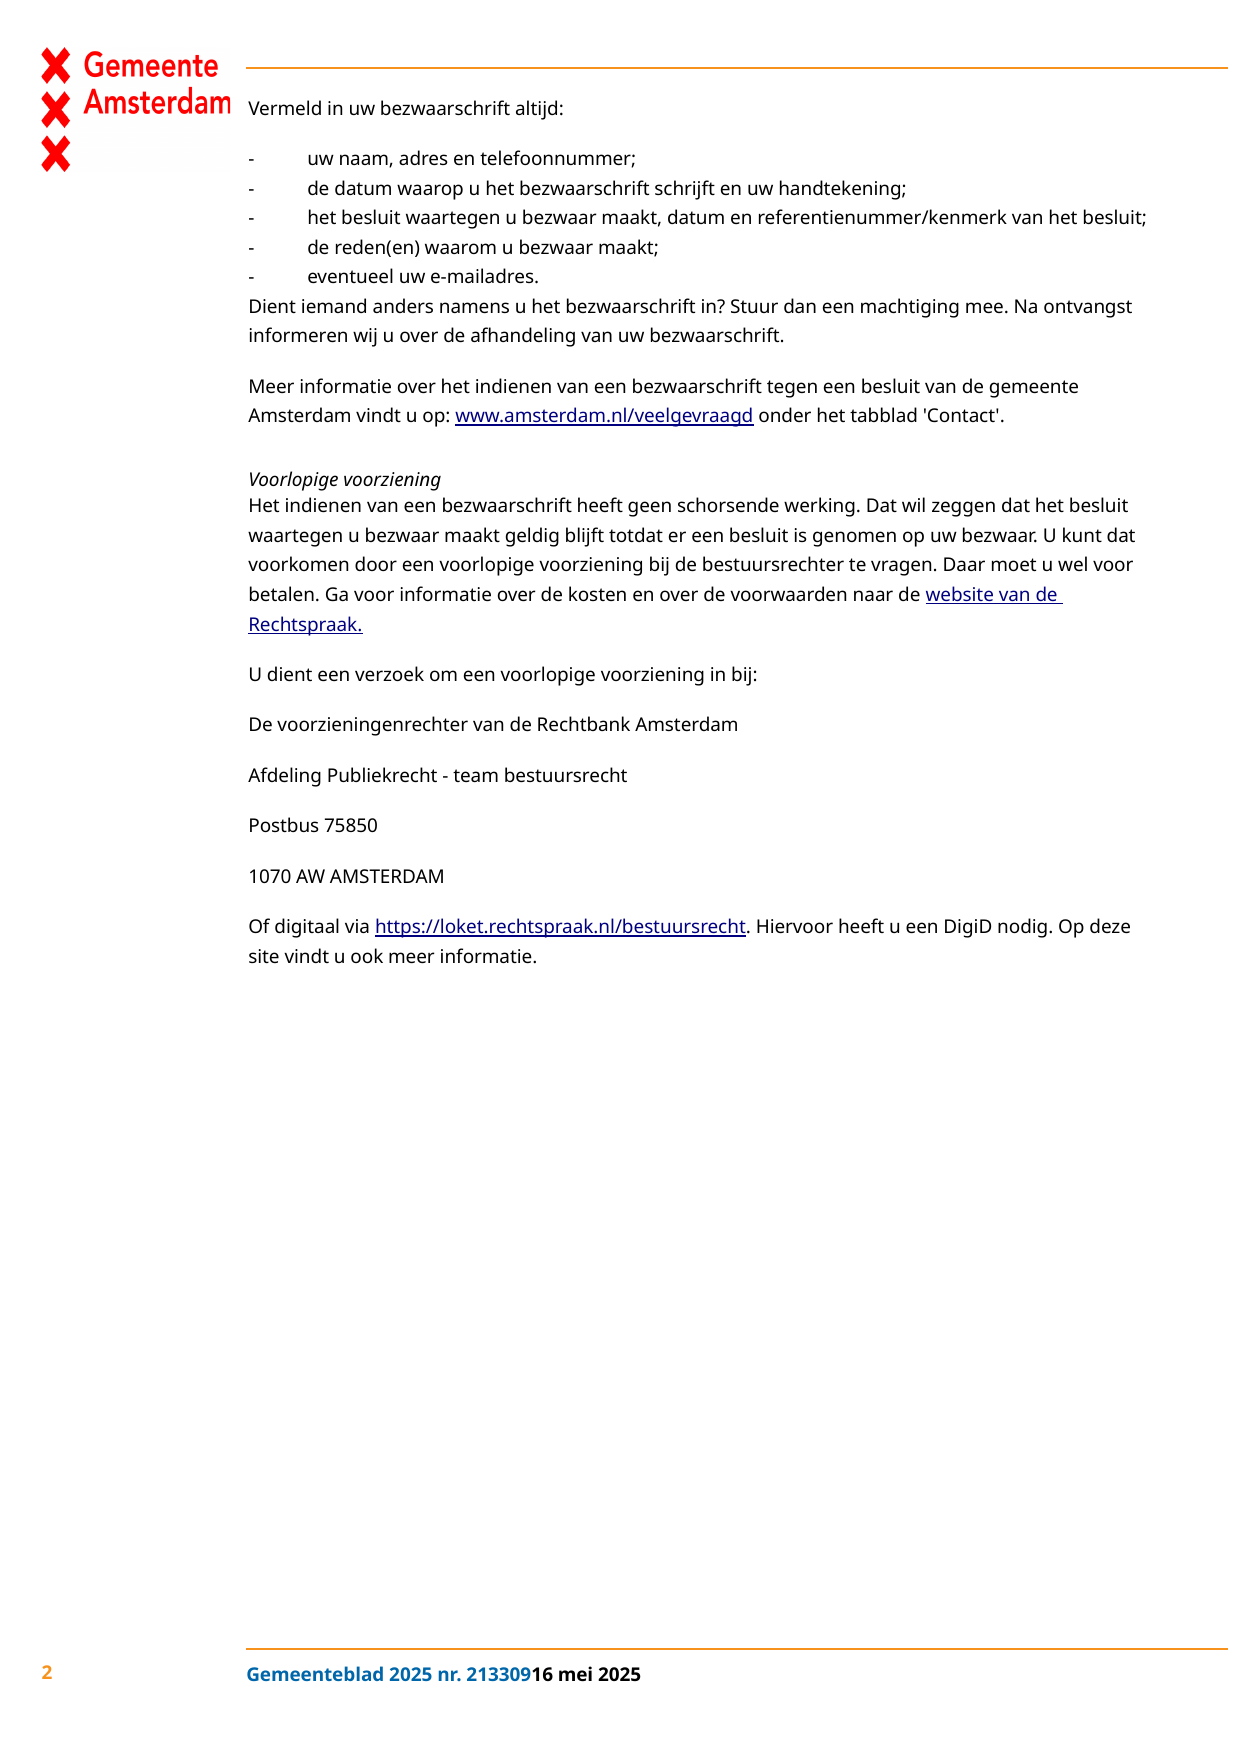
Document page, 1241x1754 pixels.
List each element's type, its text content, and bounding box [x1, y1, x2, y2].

text De voorzieningenrechter van de Rechtbank Amsterdam [248, 712, 1152, 737]
text Vermeld in uw bezwaarschrift altijd: [248, 95, 1152, 121]
text Of digitaal via https://loket.rechtspraak.nl/bestuursrecht. Hiervoor heeft u een DigiD nodig. Op deze site vindt u ook meer informatie. [248, 913, 1152, 968]
text Het indienen van een bezwaarschrift heeft geen schorsende werking. Dat wil zeggen dat het besluit waartegen u bezwaar maakt geldig blijft totdat er een besluit is genomen op uw bezwaar. U kunt dat voorkomen door een voorlopige voorziening bij de bestuursrechter te vragen. Daar moet u wel voor betalen. Ga voor informatie over de kosten en over de voorwaarden naar de website van de Rechtspraak. [248, 492, 1152, 636]
text 1070 AW AMSTERDAM [248, 863, 1152, 888]
list eventueel uw e-mailadres. [248, 263, 1152, 289]
text Meer informatie over het indienen van een bezwaarschrift tegen een besluit van de gemeente Amsterdam vindt u op: www.amsterdam.nl/veelgevraagd onder het tabblad 'Contact'. [248, 373, 1152, 428]
list uw naam, adres en telefoonnummer; [248, 145, 1152, 171]
picture [41, 47, 231, 172]
list het besluit waartegen u bezwaar maakt, datum en referentienummer/kenmerk van het besluit; [248, 204, 1152, 230]
list de datum waarop u het bezwaarschrift schrijft en uw handtekening; [248, 175, 1152, 201]
text Afdeling Publiekrecht - team bestuursrecht [248, 762, 1152, 788]
text Dient iemand anders namens u het bezwaarschrift in? Stuur dan een machtiging mee. Na ontvangst informeren wij u over de afhandeling van uw bezwaarschrift. [248, 293, 1152, 348]
text Postbus 75850 [248, 812, 1152, 838]
text Voorlopige voorziening [248, 467, 1152, 492]
text U dient een verzoek om een voorlopige voorziening in bij: [248, 661, 1152, 687]
list de reden(en) waarom u bezwaar maakt; [248, 234, 1152, 260]
